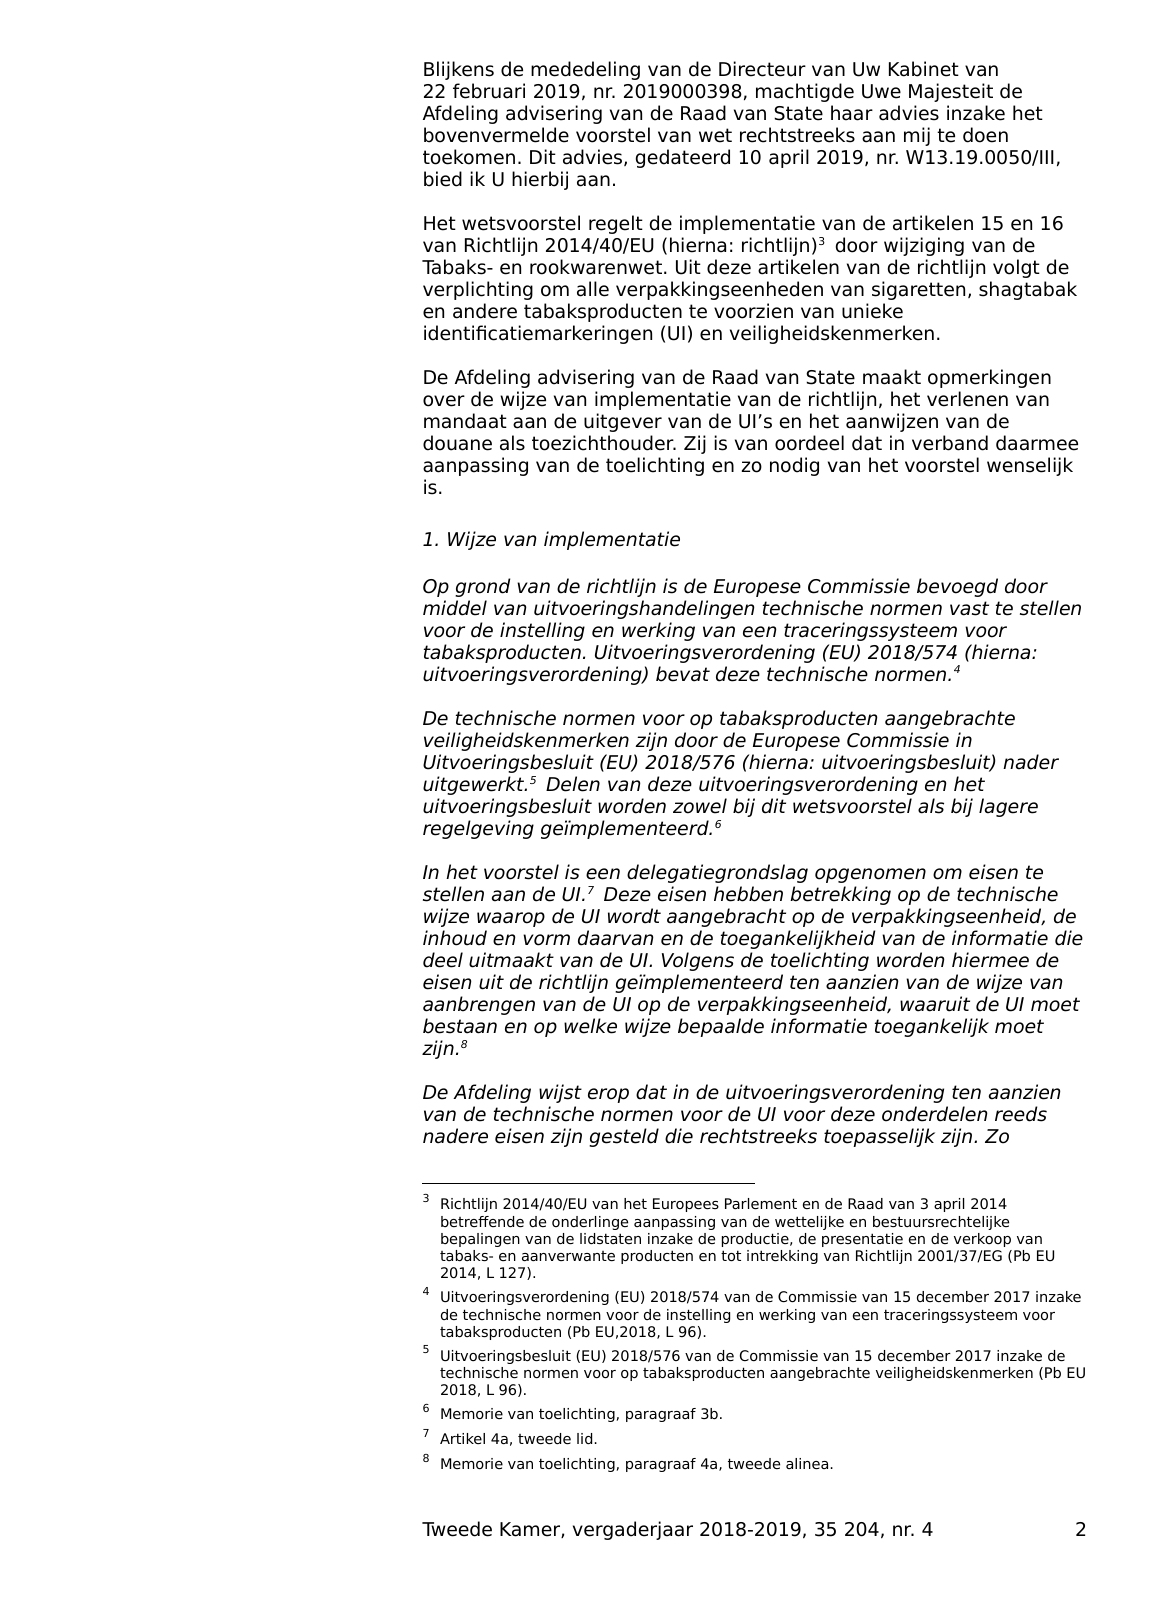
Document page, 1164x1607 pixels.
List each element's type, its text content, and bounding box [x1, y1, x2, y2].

text Blijkens de mededeling van de Directeur van Uw Kabinet van 22 februari 2019, nr. 2019000398, machtigde Uwe Majesteit de Afdeling advisering van de Raad van State haar advies inzake het bovenvermelde voorstel van wet rechtstreeks aan mij te doen toekomen. Dit advies, gedateerd 10 april 2019, nr. W13.19.0050/III, bied ik U hierbij aan. [422, 59, 1087, 191]
text De Afdeling advisering van de Raad van State maakt opmerkingen over de wijze van implementatie van de richtlijn, het verlenen van mandaat aan de uitgever van de UI’s en het aanwijzen van de douane als toezichthouder. Zij is van oordeel dat in verband daarmee aanpassing van de toelichting en zo nodig van het voorstel wenselijk is. [422, 367, 1087, 499]
text Uitvoeringsverordening (EU) 2018/574 van de Commissie van 15 december 2017 inzake de technische normen voor de instelling en werking van een traceringssysteem voor tabaksproducten (Pb EU,2018, L 96). [422, 1285, 1087, 1341]
text Het wetsvoorstel regelt de implementatie van de artikelen 15 en 16 van Richtlijn 2014/40/EU (hierna: richtlijn) door wijziging van de Tabaks- en rookwarenwet. Uit deze artikelen van de richtlijn volgt de verplichting om alle verpakkingseenheden van sigaretten, shagtabak en andere tabaksproducten te voorzien van unieke identificatiemarkeringen (UI) en veiligheidskenmerken. [422, 213, 1087, 345]
text Richtlijn 2014/40/EU van het Europees Parlement en de Raad van 3 april 2014 betreffende de onderlinge aanpassing van de wettelijke en bestuursrechtelijke bepalingen van de lidstaten inzake de productie, de presentatie en de verkoop van tabaks- en aanverwante producten en tot intrekking van Richtlijn 2001/37/EG (Pb EU 2014, L 127). [422, 1192, 1087, 1282]
text Op grond van de richtlijn is de Europese Commissie bevoegd door middel van uitvoeringshandelingen technische normen vast te stellen voor de instelling en werking van een traceringssysteem voor tabaksproducten. Uitvoeringsverordening (EU) 2018/574 (hierna: uitvoeringsverordening) bevat deze technische normen. [422, 576, 1087, 686]
text Uitvoeringsbesluit (EU) 2018/576 van de Commissie van 15 december 2017 inzake de technische normen voor op tabaksproducten aangebrachte veiligheidskenmerken (Pb EU 2018, L 96). [422, 1343, 1087, 1399]
text In het voorstel is een delegatiegrondslag opgenomen om eisen te stellen aan de UI. Deze eisen hebben betrekking op de technische wijze waarop de UI wordt aangebracht op de verpakkingseenheid, de inhoud en vorm daarvan en de toegankelijkheid van de informatie die deel uitmaakt van de UI. Volgens de toelichting worden hiermee de eisen uit de richtlijn geïmplementeerd ten aanzien van de wijze van aanbrengen van de UI op de verpakkingseenheid, waaruit de UI moet bestaan en op welke wijze bepaalde informatie toegankelijk moet zijn. [422, 862, 1087, 1060]
text Memorie van toelichting, paragraaf 3b. [422, 1402, 1087, 1424]
text De Afdeling wijst erop dat in de uitvoeringsverordening ten aanzien van de technische normen voor de UI voor deze onderdelen reeds nadere eisen zijn gesteld die rechtstreeks toepasselijk zijn. Zo [422, 1082, 1087, 1148]
subtitle 1. Wijze van implementatie [422, 529, 1087, 551]
text De technische normen voor op tabaksproducten aangebrachte veiligheidskenmerken zijn door de Europese Commissie in Uitvoeringsbesluit (EU) 2018/576 (hierna: uitvoeringsbesluit) nader uitgewerkt. Delen van deze uitvoeringsverordening en het uitvoeringsbesluit worden zowel bij dit wetsvoorstel als bij lagere regelgeving geïmplementeerd. [422, 708, 1087, 840]
text Artikel 4a, tweede lid. [422, 1427, 1087, 1449]
text Memorie van toelichting, paragraaf 4a, tweede alinea. [422, 1452, 1087, 1474]
